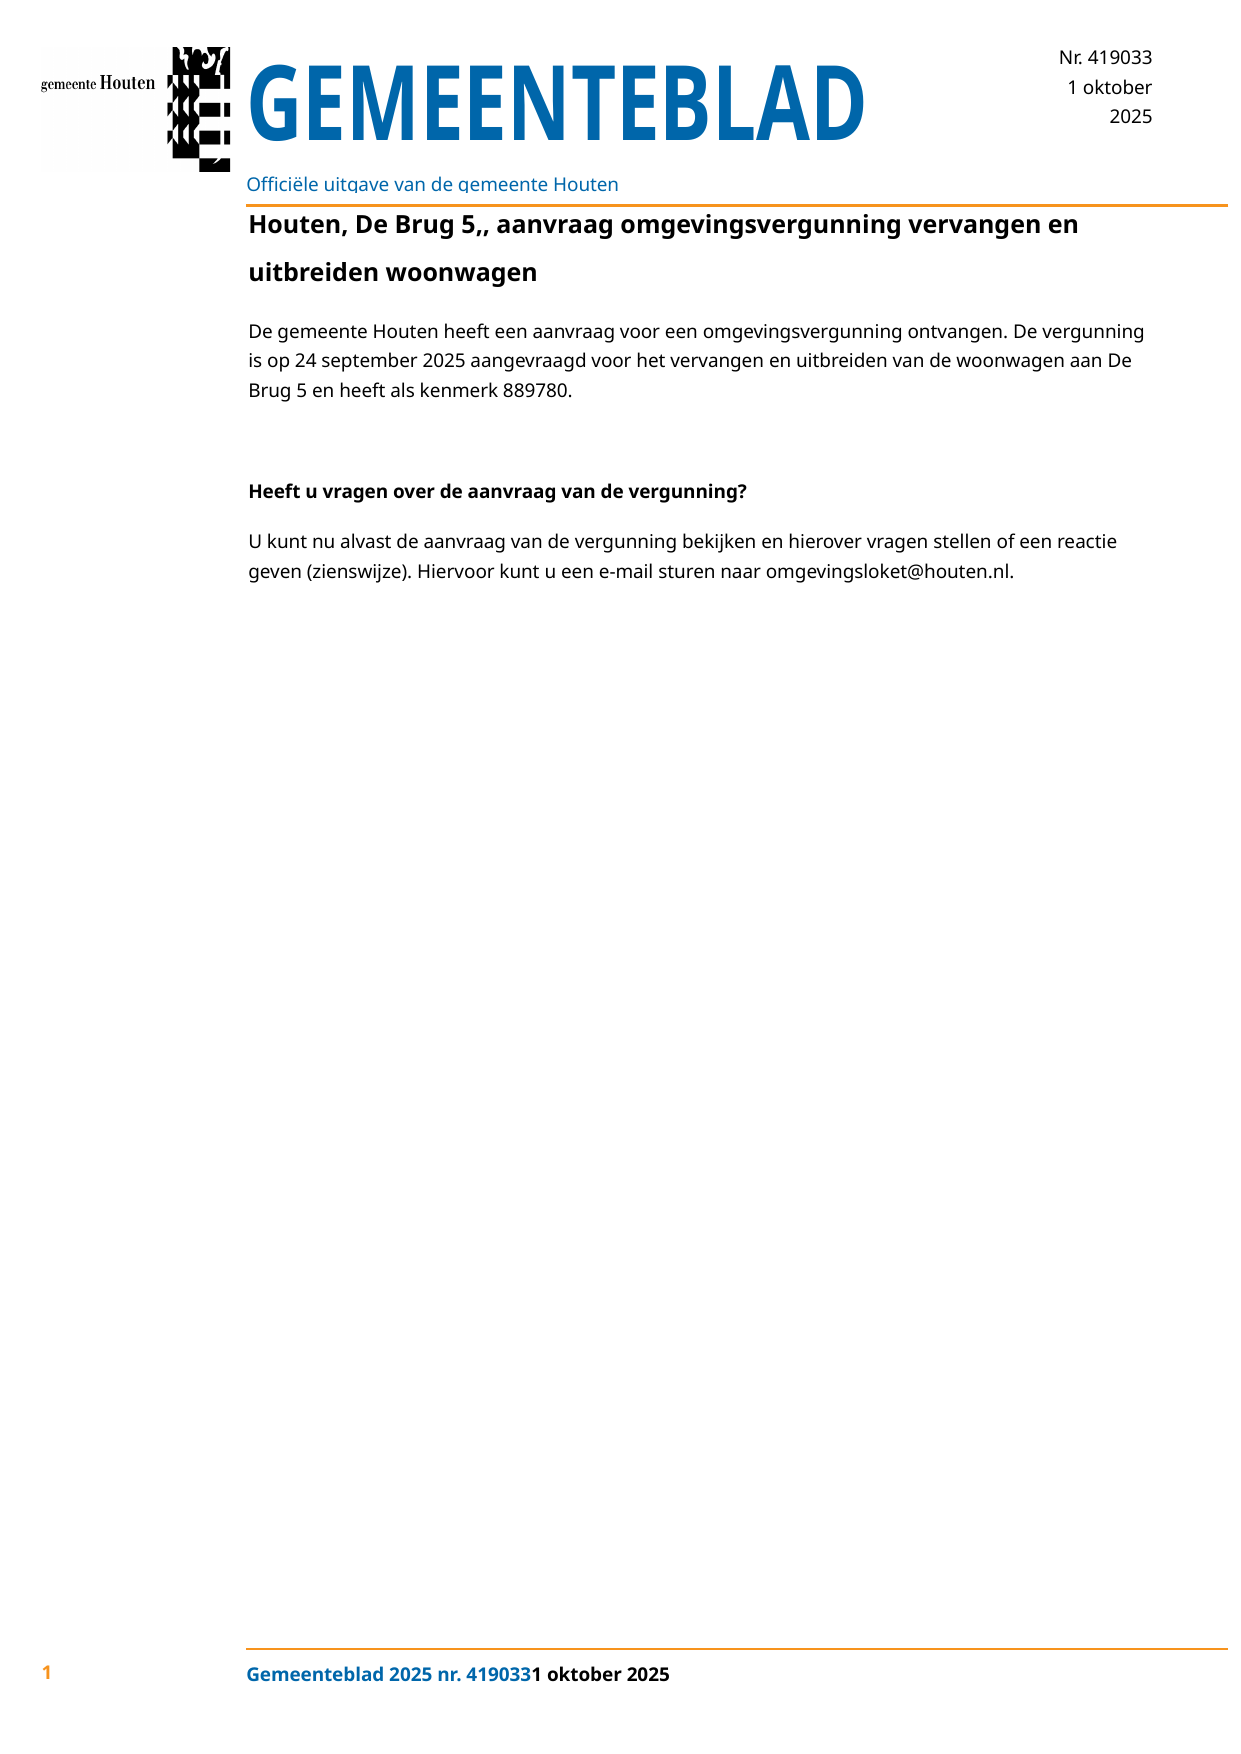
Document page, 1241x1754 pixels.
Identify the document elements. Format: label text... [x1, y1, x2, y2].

text U kunt nu alvast de aanvraag van de vergunning bekijken en hierover vragen stellen of een reactie geven (zienswijze). Hiervoor kunt u een e-mail sturen naar omgevingsloket@houten.nl. [248, 528, 1152, 584]
text De gemeente Houten heeft een aanvraag voor een omgevingsvergunning ontvangen. De vergunning is op 24 september 2025 aangevraagd voor het vervangen en uitbreiden van de woonwagen aan De Brug 5 en heeft als kenmerk 889780. [248, 318, 1152, 403]
picture [41, 47, 231, 172]
text Heeft u vragen over de aanvraag van de vergunning? [248, 478, 1152, 504]
text Houten, De Brug 5,, aanvraag omgevingsvergunning vervangen en uitbreiden woonwagen [248, 207, 1152, 288]
